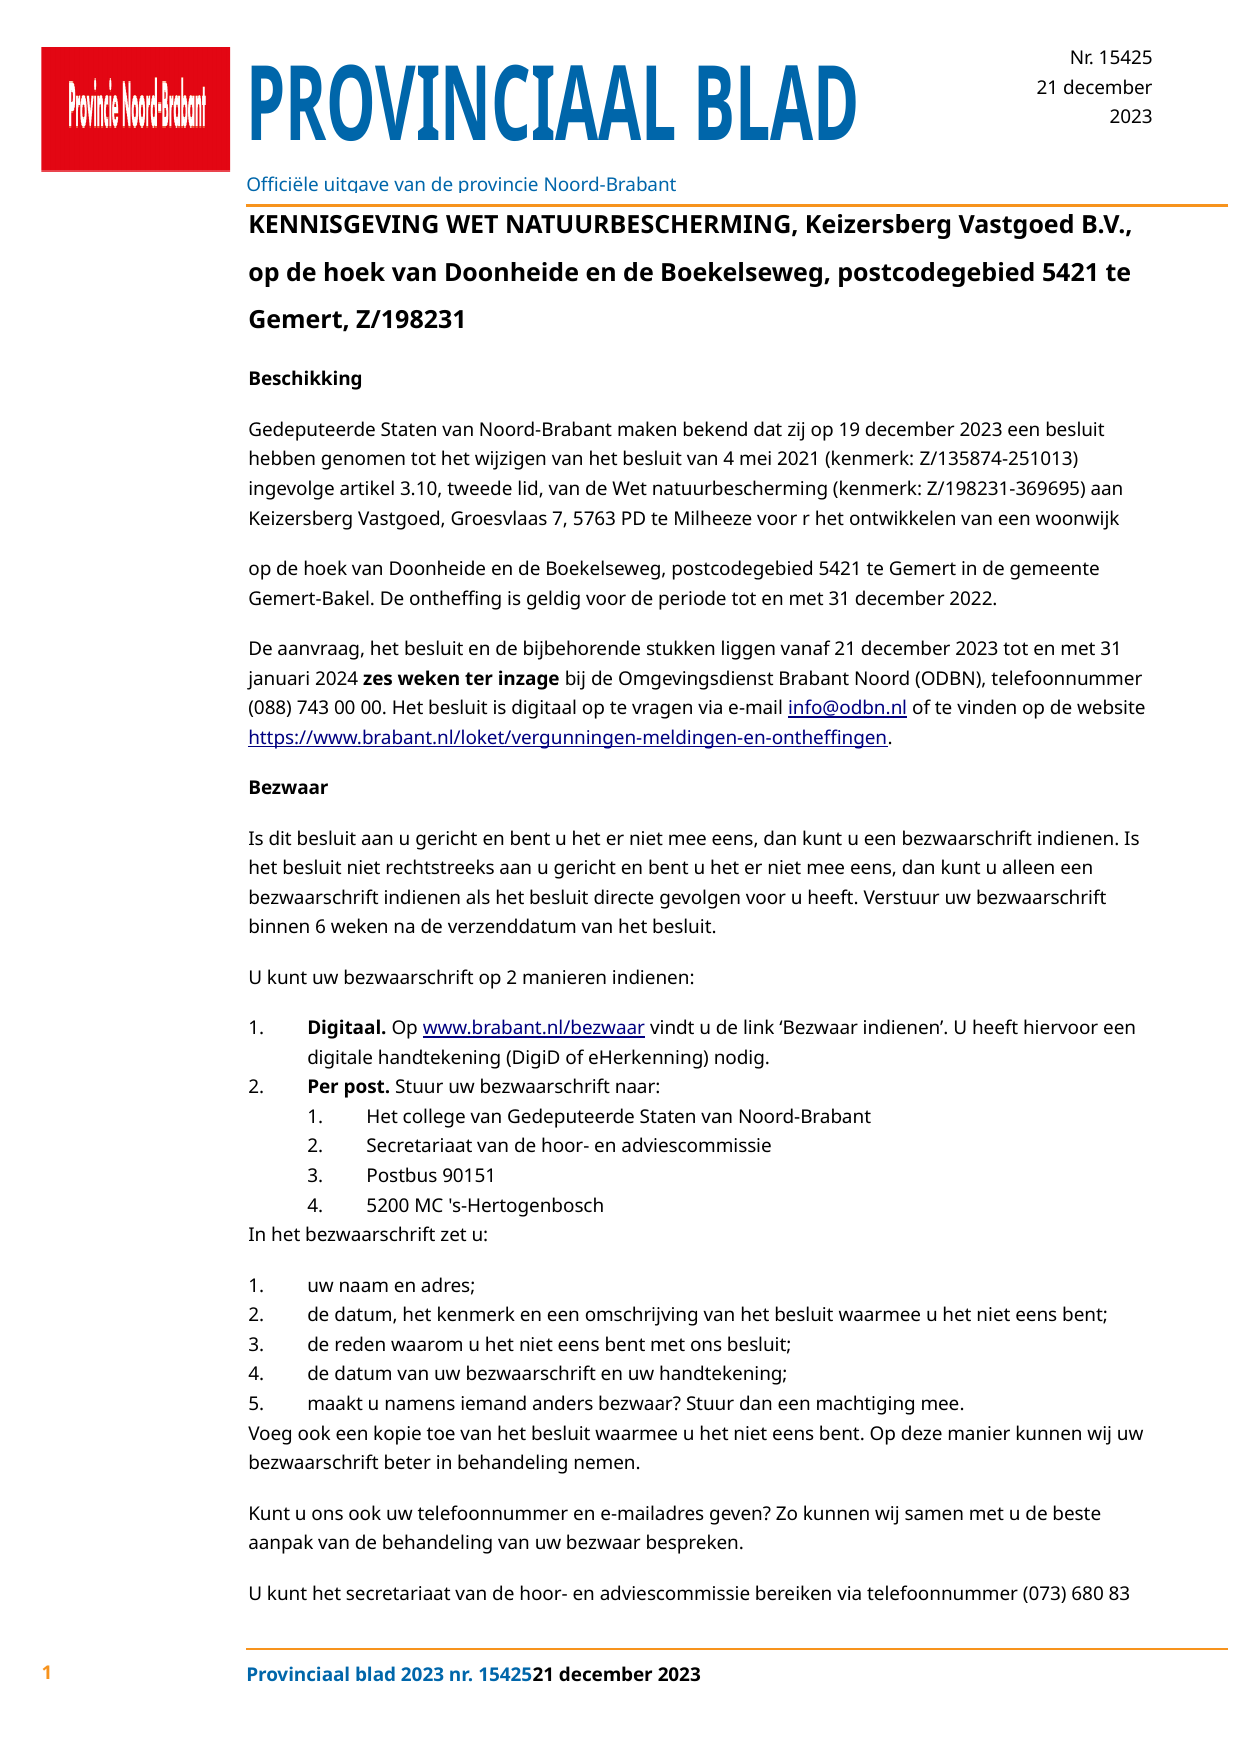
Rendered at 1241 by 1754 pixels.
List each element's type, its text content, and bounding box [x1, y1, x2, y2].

list de datum, het kenmerk en een omschrijving van het besluit waarmee u het niet eens bent; [248, 1301, 1152, 1327]
text U kunt uw bezwaarschrift op 2 manieren indienen: [248, 964, 1152, 989]
picture [41, 47, 231, 172]
text Is dit besluit aan u gericht en bent u het er niet mee eens, dan kunt u een bezwaarschrift indienen. Is het besluit niet rechtstreeks aan u gericht en bent u het er niet mee eens, dan kunt u alleen een bezwaarschrift indienen als het besluit directe gevolgen voor u heeft. Verstuur uw bezwaarschrift binnen 6 weken na de verzenddatum van het besluit. [248, 825, 1152, 939]
list Secretariaat van de hoor- en adviescommissie [307, 1133, 1152, 1158]
text op de hoek van Doonheide en de Boekelseweg, postcodegebied 5421 te Gemert in de gemeente Gemert-Bakel. De ontheffing is geldig voor de periode tot en met 31 december 2022. [248, 555, 1152, 610]
list Postbus 90151 [307, 1162, 1152, 1188]
list maakt u namens iemand anders bezwaar? Stuur dan een machtiging mee. [248, 1390, 1152, 1416]
list 5200 MC 's‑Hertogenbosch [307, 1192, 1152, 1217]
text U kunt het secretariaat van de hoor- en adviescommissie bereiken via telefoonnummer (073) 680 83 [248, 1580, 1152, 1605]
list de datum van uw bezwaarschrift en uw handtekening; [248, 1361, 1152, 1386]
text In het bezwaarschrift zet u: [248, 1221, 1152, 1247]
list de reden waarom u het niet eens bent met ons besluit; [248, 1331, 1152, 1357]
list Per post. Stuur uw bezwaarschrift naar: [248, 1073, 1152, 1099]
text Kunt u ons ook uw telefoonnummer en e-mailadres geven? Zo kunnen wij samen met u de beste aanpak van de behandeling van uw bezwaar bespreken. [248, 1500, 1152, 1555]
text Gedeputeerde Staten van Noord-Brabant maken bekend dat zij op 19 december 2023 een besluit hebben genomen tot het wijzigen van het besluit van 4 mei 2021 (kenmerk: Z/135874-251013) ingevolge artikel 3.10, tweede lid, van de Wet natuurbescherming (kenmerk: Z/198231-369695) aan Keizersberg Vastgoed, Groesvlaas 7, 5763 PD te Milheeze voor r het ontwikkelen van een woonwijk [248, 416, 1152, 530]
list Het college van Gedeputeerde Staten van Noord-Brabant [307, 1103, 1152, 1129]
text Bezwaar [248, 774, 1152, 800]
text KENNISGEVING WET NATUURBESCHERMING, Keizersberg Vastgoed B.V., op de hoek van Doonheide en de Boekelseweg, postcodegebied 5421 te Gemert, Z/198231 [248, 207, 1152, 336]
text Beschikking [248, 366, 1152, 391]
list uw naam en adres; [248, 1272, 1152, 1297]
text De aanvraag, het besluit en de bijbehorende stukken liggen vanaf 21 december 2023 tot en met 31 januari 2024 zes weken ter inzage bij de Omgevingsdienst Brabant Noord (ODBN), telefoonnummer (088) 743 00 00. Het besluit is digitaal op te vragen via e-mail info@odbn.nl of te vinden op de website https://www.brabant.nl/loket/vergunningen-meldingen-en-ontheffingen. [248, 635, 1152, 749]
text Voeg ook een kopie toe van het besluit waarmee u het niet eens bent. Op deze manier kunnen wij uw bezwaarschrift beter in behandeling nemen. [248, 1420, 1152, 1475]
list Digitaal. Op www.brabant.nl/bezwaar vindt u de link ‘Bezwaar indienen’. U heeft hiervoor een digitale handtekening (DigiD of eHerkenning) nodig. [248, 1014, 1152, 1069]
